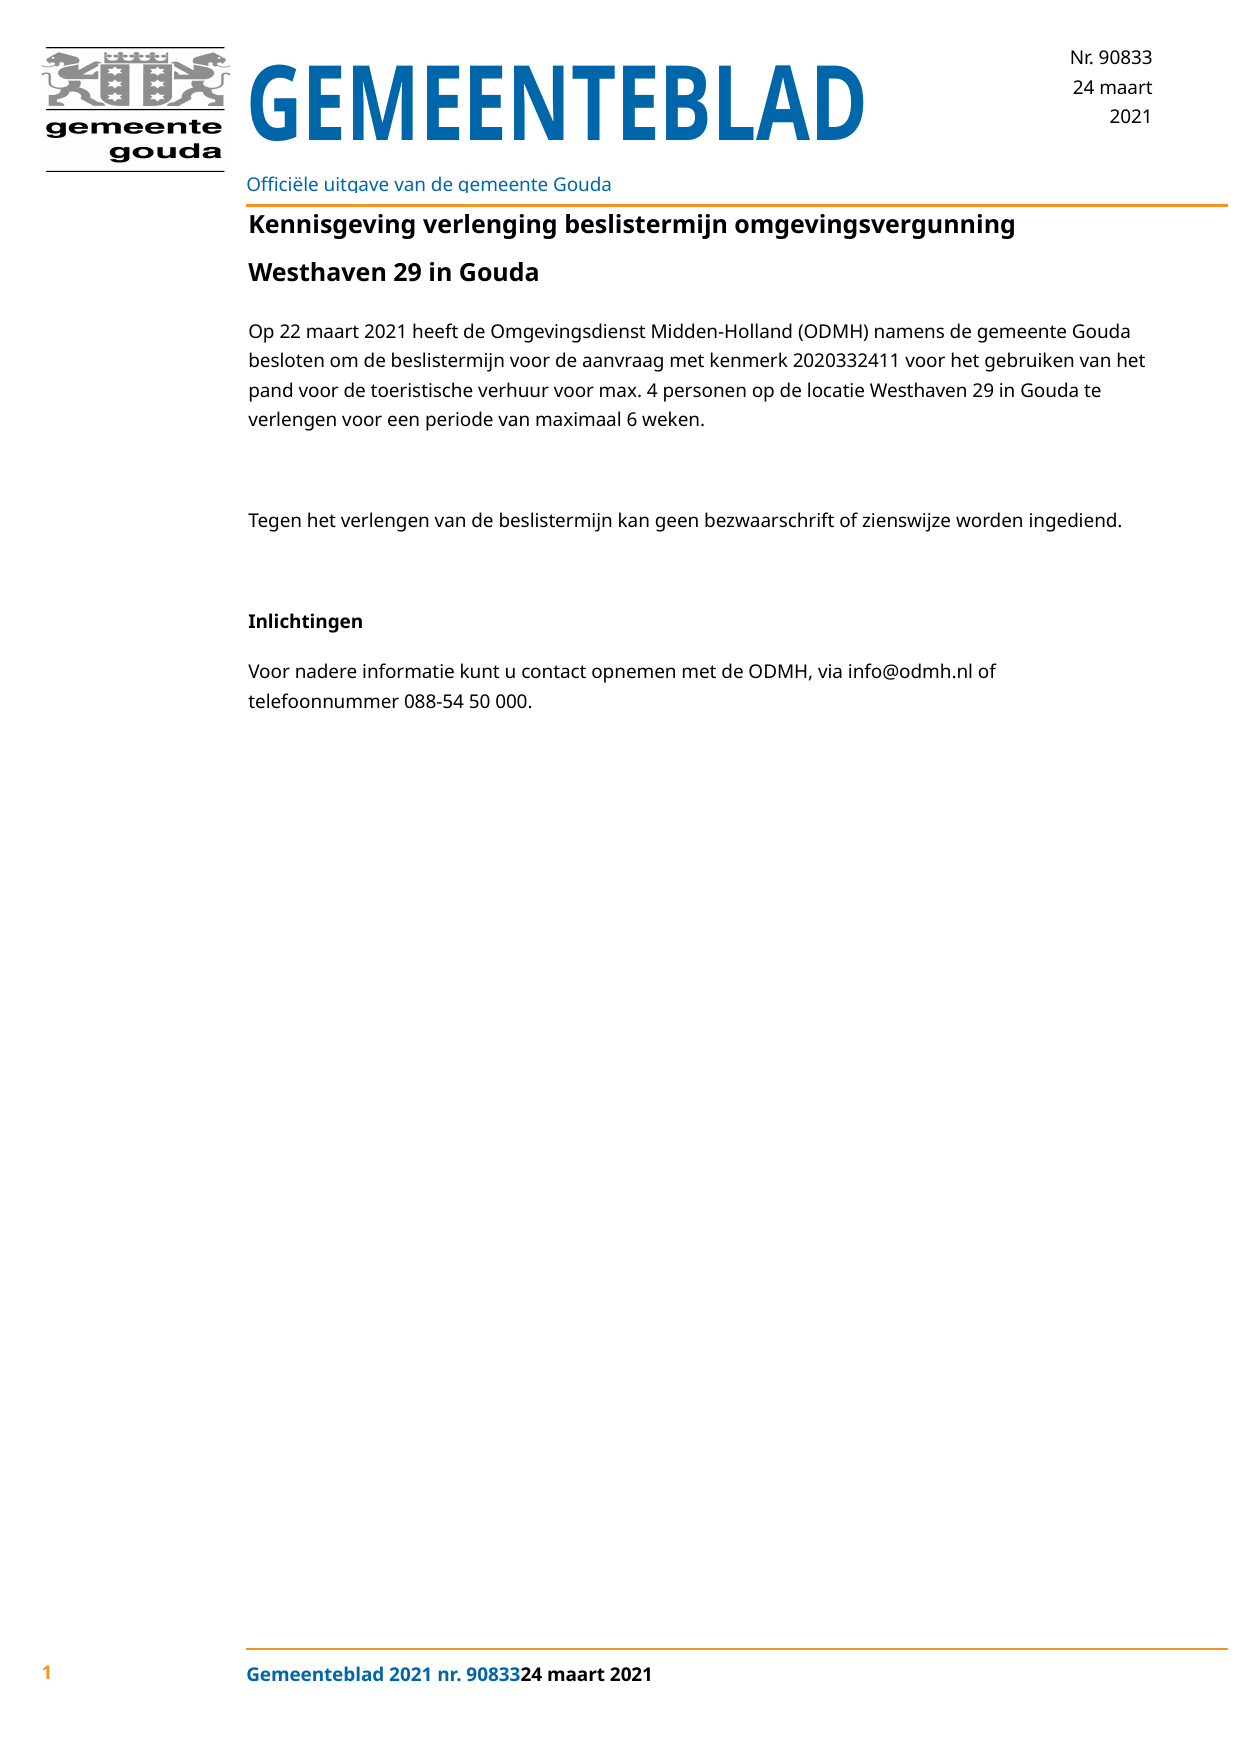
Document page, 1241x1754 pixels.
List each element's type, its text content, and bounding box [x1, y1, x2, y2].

text Kennisgeving verlenging beslistermijn omgevingsvergunning Westhaven 29 in Gouda [248, 207, 1152, 288]
text Voor nadere informatie kunt u contact opnemen met de ODMH, via info@odmh.nl of telefoonnummer 088-54 50 000. [248, 659, 1152, 714]
text Inlichtingen [248, 608, 1152, 634]
text Op 22 maart 2021 heeft de Omgevingsdienst Midden-Holland (ODMH) namens de gemeente Gouda besloten om de beslistermijn voor de aanvraag met kenmerk 2020332411 voor het gebruiken van het pand voor de toeristische verhuur voor max. 4 personen op de locatie Westhaven 29 in Gouda te verlengen voor een periode van maximaal 6 weken. [248, 318, 1152, 432]
text Tegen het verlengen van de beslistermijn kan geen bezwaarschrift of zienswijze worden ingediend. [248, 507, 1152, 533]
picture [41, 47, 231, 172]
